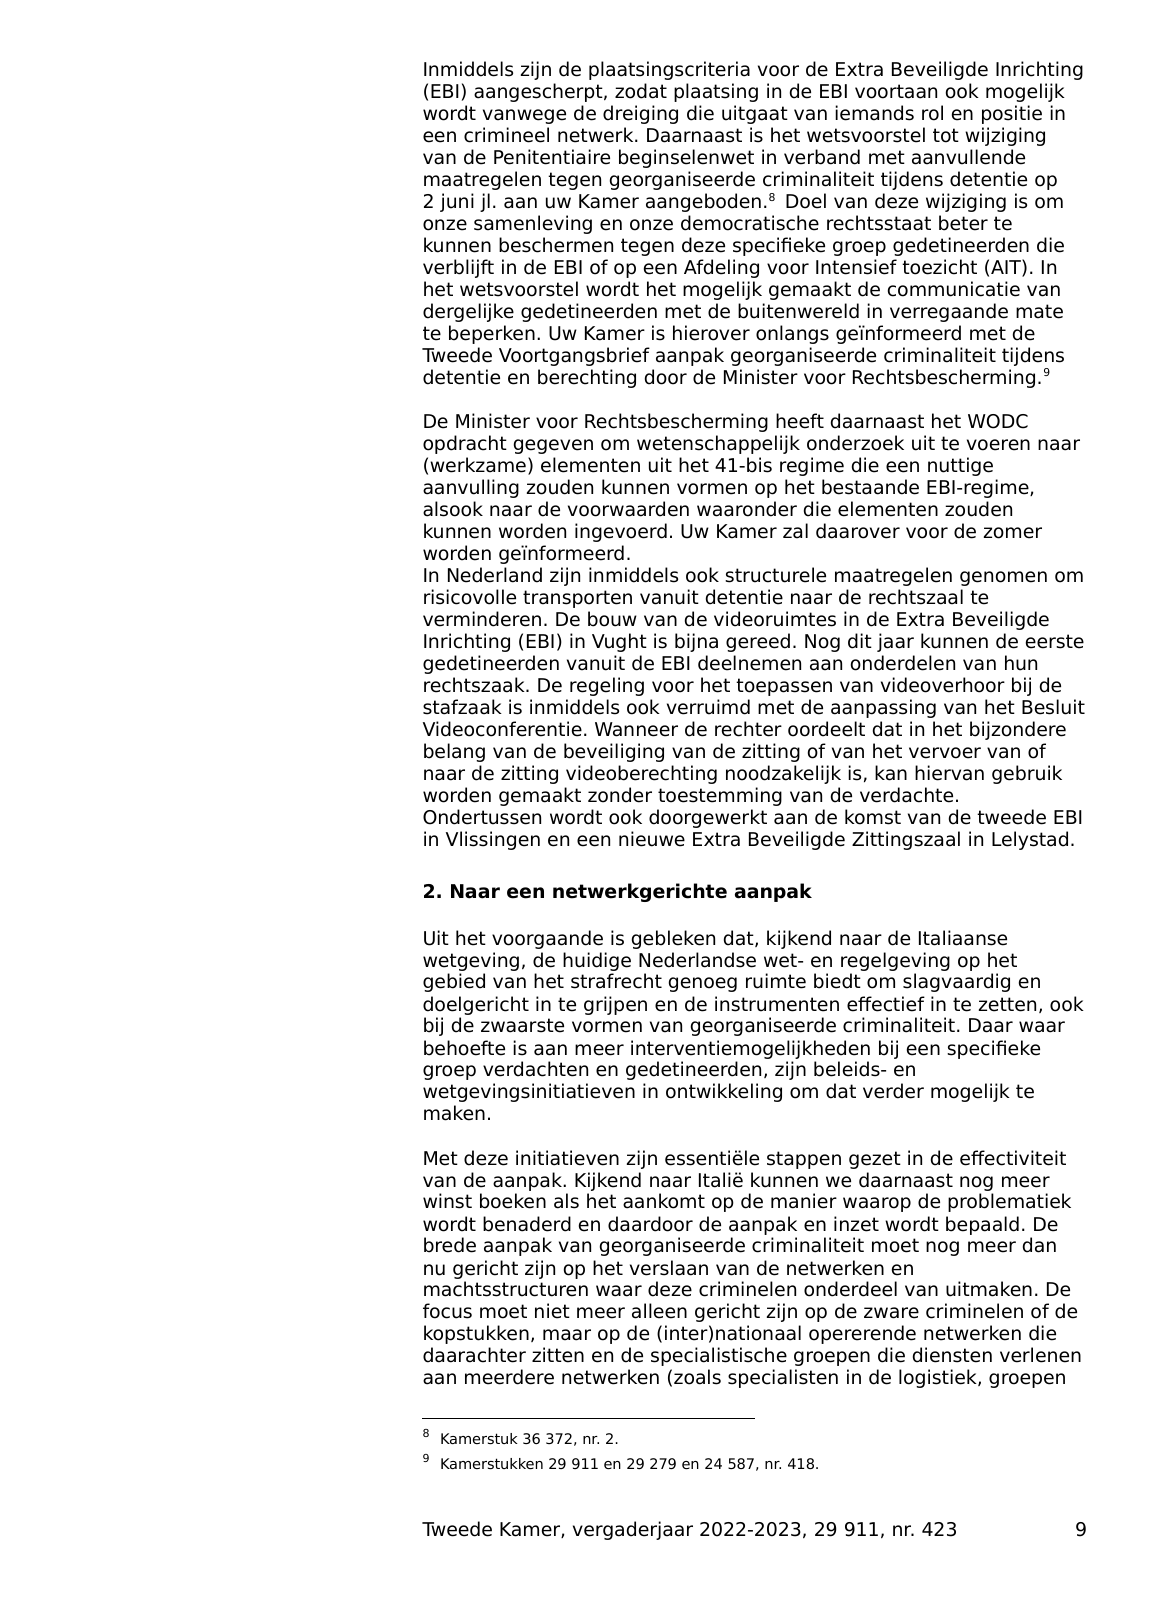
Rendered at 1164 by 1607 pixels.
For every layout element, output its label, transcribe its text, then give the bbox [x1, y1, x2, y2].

text Uit het voorgaande is gebleken dat, kijkend naar de Italiaanse wetgeving, de huidige Nederlandse wet- en regelgeving op het gebied van het strafrecht genoeg ruimte biedt om slagvaardig en doelgericht in te grijpen en de instrumenten effectief in te zetten, ook bij de zwaarste vormen van georganiseerde criminaliteit. Daar waar behoefte is aan meer interventiemogelijkheden bij een specifieke groep verdachten en gedetineerden, zijn beleids- en wetgevingsinitiatieven in ontwikkeling om dat verder mogelijk te maken. [422, 927, 1087, 1125]
text Met deze initiatieven zijn essentiële stappen gezet in de effectiviteit van de aanpak. Kijkend naar Italië kunnen we daarnaast nog meer winst boeken als het aankomt op de manier waarop de problematiek wordt benaderd en daardoor de aanpak en inzet wordt bepaald. De brede aanpak van georganiseerde criminaliteit moet nog meer dan nu gericht zijn op het verslaan van de netwerken en machtsstructuren waar deze criminelen onderdeel van uitmaken. De focus moet niet meer alleen gericht zijn op de zware criminelen of de kopstukken, maar op de (inter)nationaal opererende netwerken die daarachter zitten en de specialistische groepen die diensten verlenen aan meerdere netwerken (zoals specialisten in de logistiek, groepen [422, 1147, 1087, 1389]
text Inmiddels zijn de plaatsingscriteria voor de Extra Beveiligde Inrichting (EBI) aangescherpt, zodat plaatsing in de EBI voortaan ook mogelijk wordt vanwege de dreiging die uitgaat van iemands rol en positie in een crimineel netwerk. Daarnaast is het wetsvoorstel tot wijziging van de Penitentiaire beginselenwet in verband met aanvullende maatregelen tegen georganiseerde criminaliteit tijdens detentie op 2 juni jl. aan uw Kamer aangeboden. Doel van deze wijziging is om onze samenleving en onze democratische rechtsstaat beter te kunnen beschermen tegen deze specifieke groep gedetineerden die verblijft in de EBI of op een Afdeling voor Intensief toezicht (AIT). In het wetsvoorstel wordt het mogelijk gemaakt de communicatie van dergelijke gedetineerden met de buitenwereld in verregaande mate te beperken. Uw Kamer is hierover onlangs geïnformeerd met de Tweede Voortgangsbrief aanpak georganiseerde criminaliteit tijdens detentie en berechting door de Minister voor Rechtsbescherming. [422, 59, 1087, 389]
text In Nederland zijn inmiddels ook structurele maatregelen genomen om risicovolle transporten vanuit detentie naar de rechtszaal te verminderen. De bouw van de videoruimtes in de Extra Beveiligde Inrichting (EBI) in Vught is bijna gereed. Nog dit jaar kunnen de eerste gedetineerden vanuit de EBI deelnemen aan onderdelen van hun rechtszaak. De regeling voor het toepassen van videoverhoor bij de stafzaak is inmiddels ook verruimd met de aanpassing van het Besluit Videoconferentie. Wanneer de rechter oordeelt dat in het bijzondere belang van de beveiliging van de zitting of van het vervoer van of naar de zitting videoberechting noodzakelijk is, kan hiervan gebruik worden gemaakt zonder toestemming van de verdachte. Ondertussen wordt ook doorgewerkt aan de komst van de tweede EBI in Vlissingen en een nieuwe Extra Beveiligde Zittingszaal in Lelystad. [422, 565, 1087, 851]
subtitle 2. Naar een netwerkgerichte aanpak [422, 881, 1087, 902]
text De Minister voor Rechtsbescherming heeft daarnaast het WODC opdracht gegeven om wetenschappelijk onderzoek uit te voeren naar (werkzame) elementen uit het 41-bis regime die een nuttige aanvulling zouden kunnen vormen op het bestaande EBI-regime, alsook naar de voorwaarden waaronder die elementen zouden kunnen worden ingevoerd. Uw Kamer zal daarover voor de zomer worden geïnformeerd. [422, 411, 1087, 565]
text Kamerstukken 29 911 en 29 279 en 24 587, nr. 418. [422, 1452, 1087, 1474]
text Kamerstuk 36 372, nr. 2. [422, 1427, 1087, 1449]
